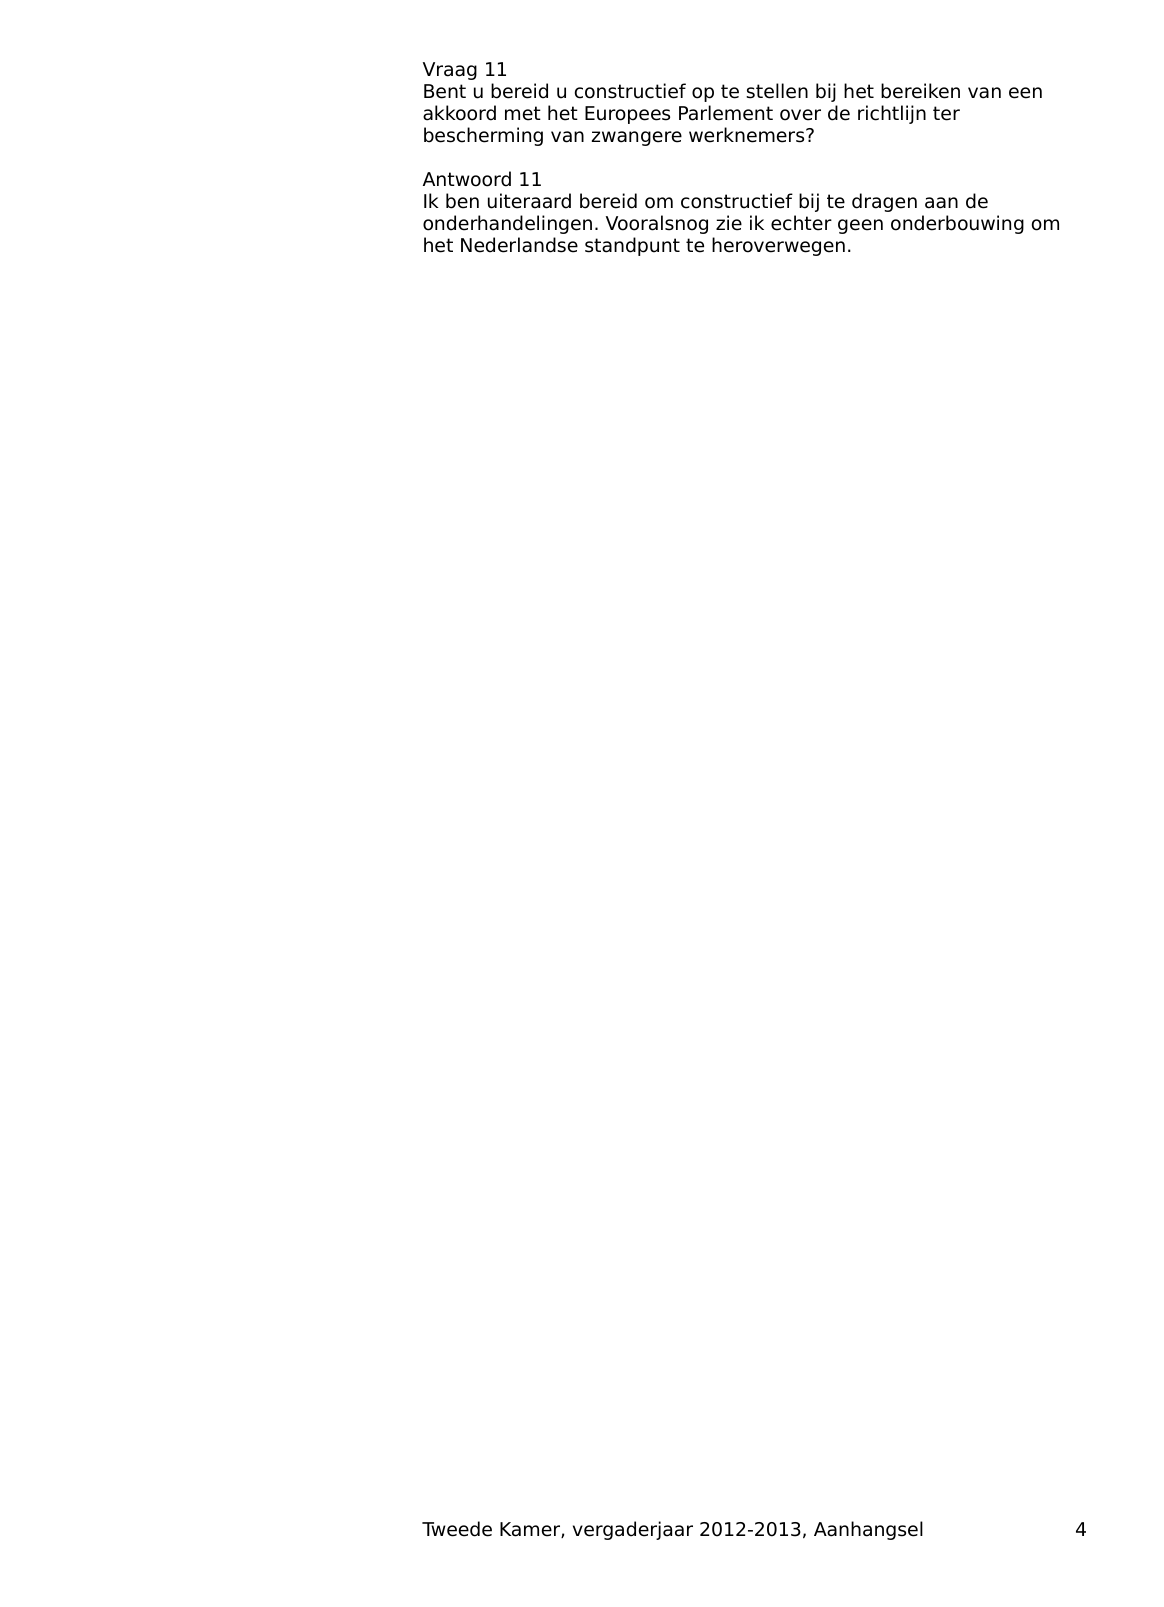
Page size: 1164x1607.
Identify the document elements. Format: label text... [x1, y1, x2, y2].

text Vraag 11 [422, 59, 1087, 81]
text Bent u bereid u constructief op te stellen bij het bereiken van een akkoord met het Europees Parlement over de richtlijn ter bescherming van zwangere werknemers? [422, 81, 1087, 147]
text Ik ben uiteraard bereid om constructief bij te dragen aan de onderhandelingen. Vooralsnog zie ik echter geen onderbouwing om het Nederlandse standpunt te heroverwegen. [422, 191, 1087, 257]
text Antwoord 11 [422, 169, 1087, 191]
